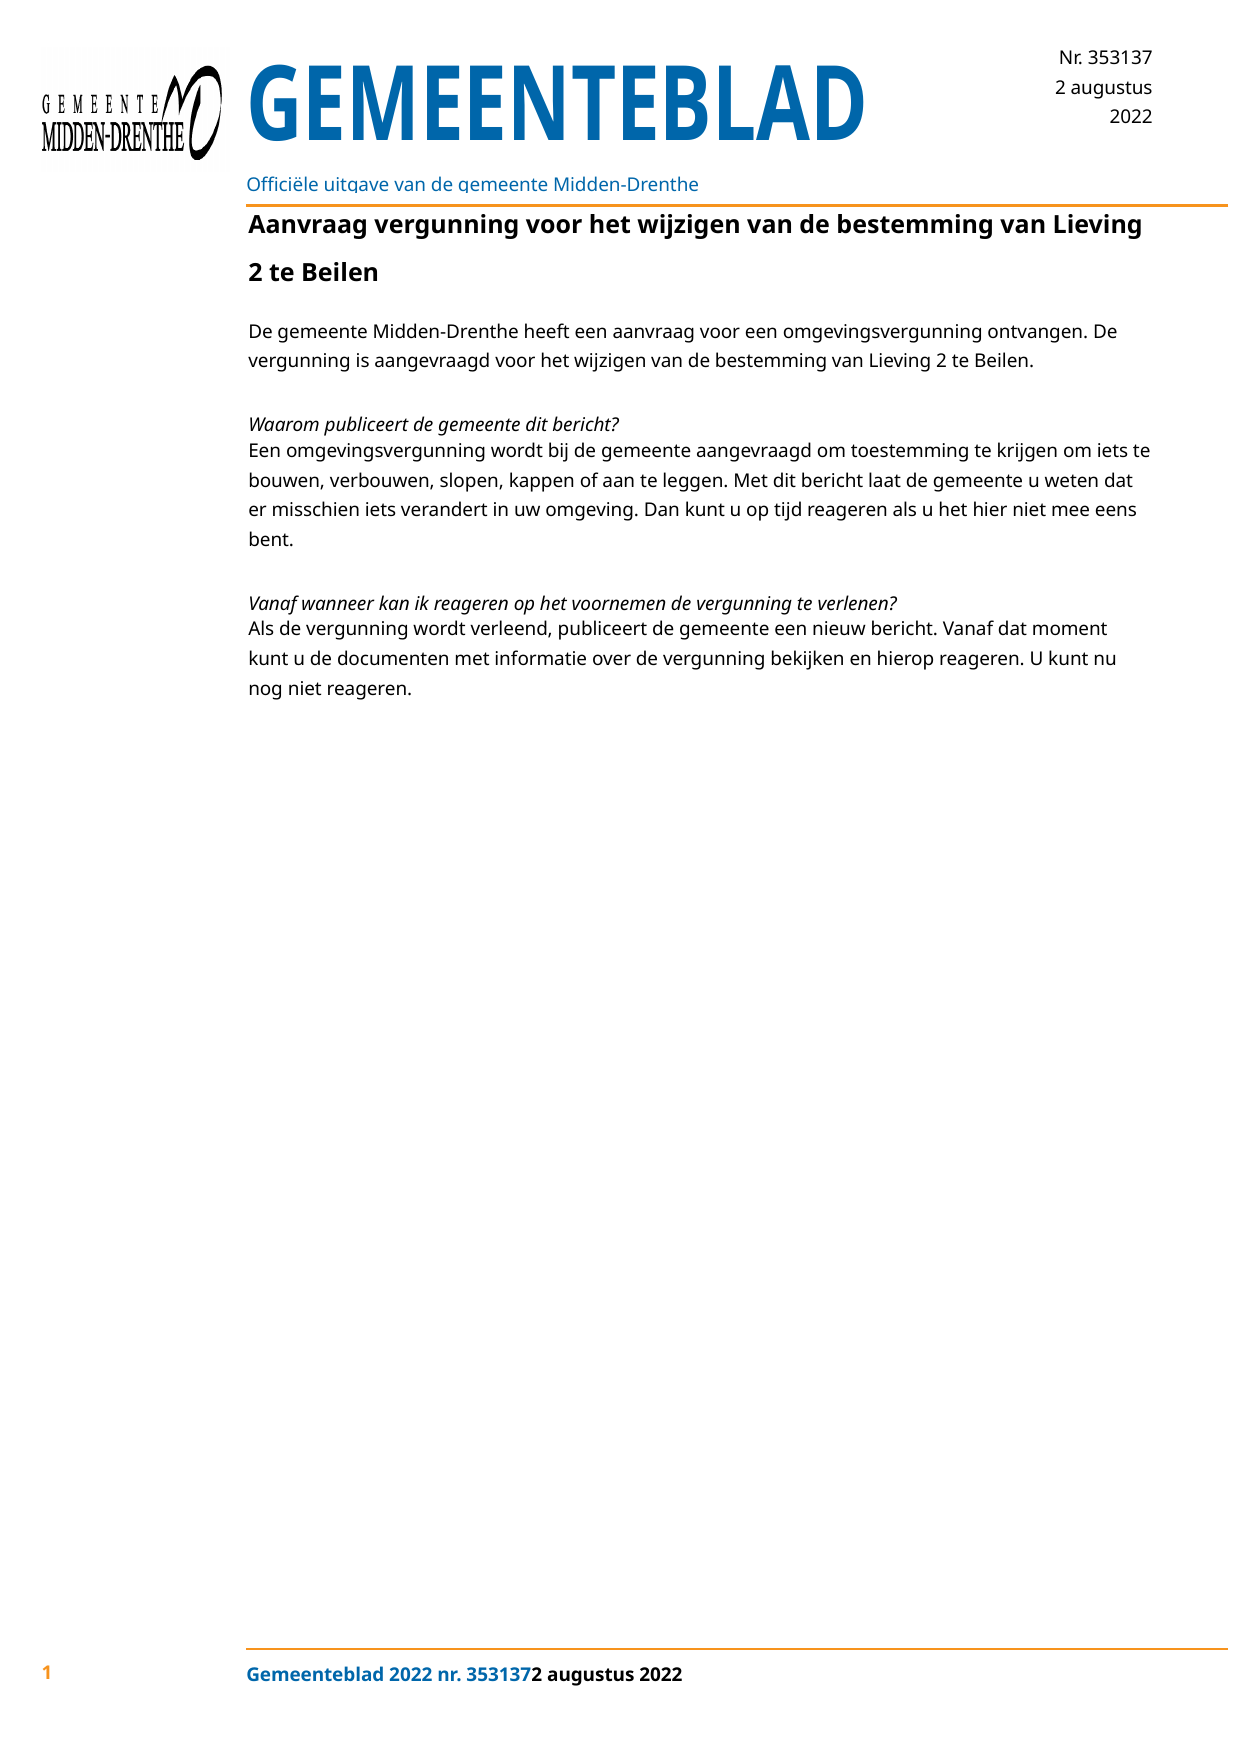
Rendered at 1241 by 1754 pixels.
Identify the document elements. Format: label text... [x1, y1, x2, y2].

text Als de vergunning wordt verleend, publiceert de gemeente een nieuw bericht. Vanaf dat moment kunt u de documenten met informatie over de vergunning bekijken en hierop reageren. U kunt nu nog niet reageren. [248, 616, 1152, 701]
picture [41, 47, 231, 172]
text Waarom publiceert de gemeente dit bericht? [248, 411, 1152, 437]
text De gemeente Midden-Drenthe heeft een aanvraag voor een omgevingsvergunning ontvangen. De vergunning is aangevraagd voor het wijzigen van de bestemming van Lieving 2 te Beilen. [248, 318, 1152, 373]
text Een omgevingsvergunning wordt bij de gemeente aangevraagd om toestemming te krijgen om iets te bouwen, verbouwen, slopen, kappen of aan te leggen. Met dit bericht laat de gemeente u weten dat er misschien iets verandert in uw omgeving. Dan kunt u op tijd reageren als u het hier niet mee eens bent. [248, 437, 1152, 552]
text Vanaf wanneer kan ik reageren op het voornemen de vergunning te verlenen? [248, 590, 1152, 616]
text Aanvraag vergunning voor het wijzigen van de bestemming van Lieving 2 te Beilen [248, 207, 1152, 288]
